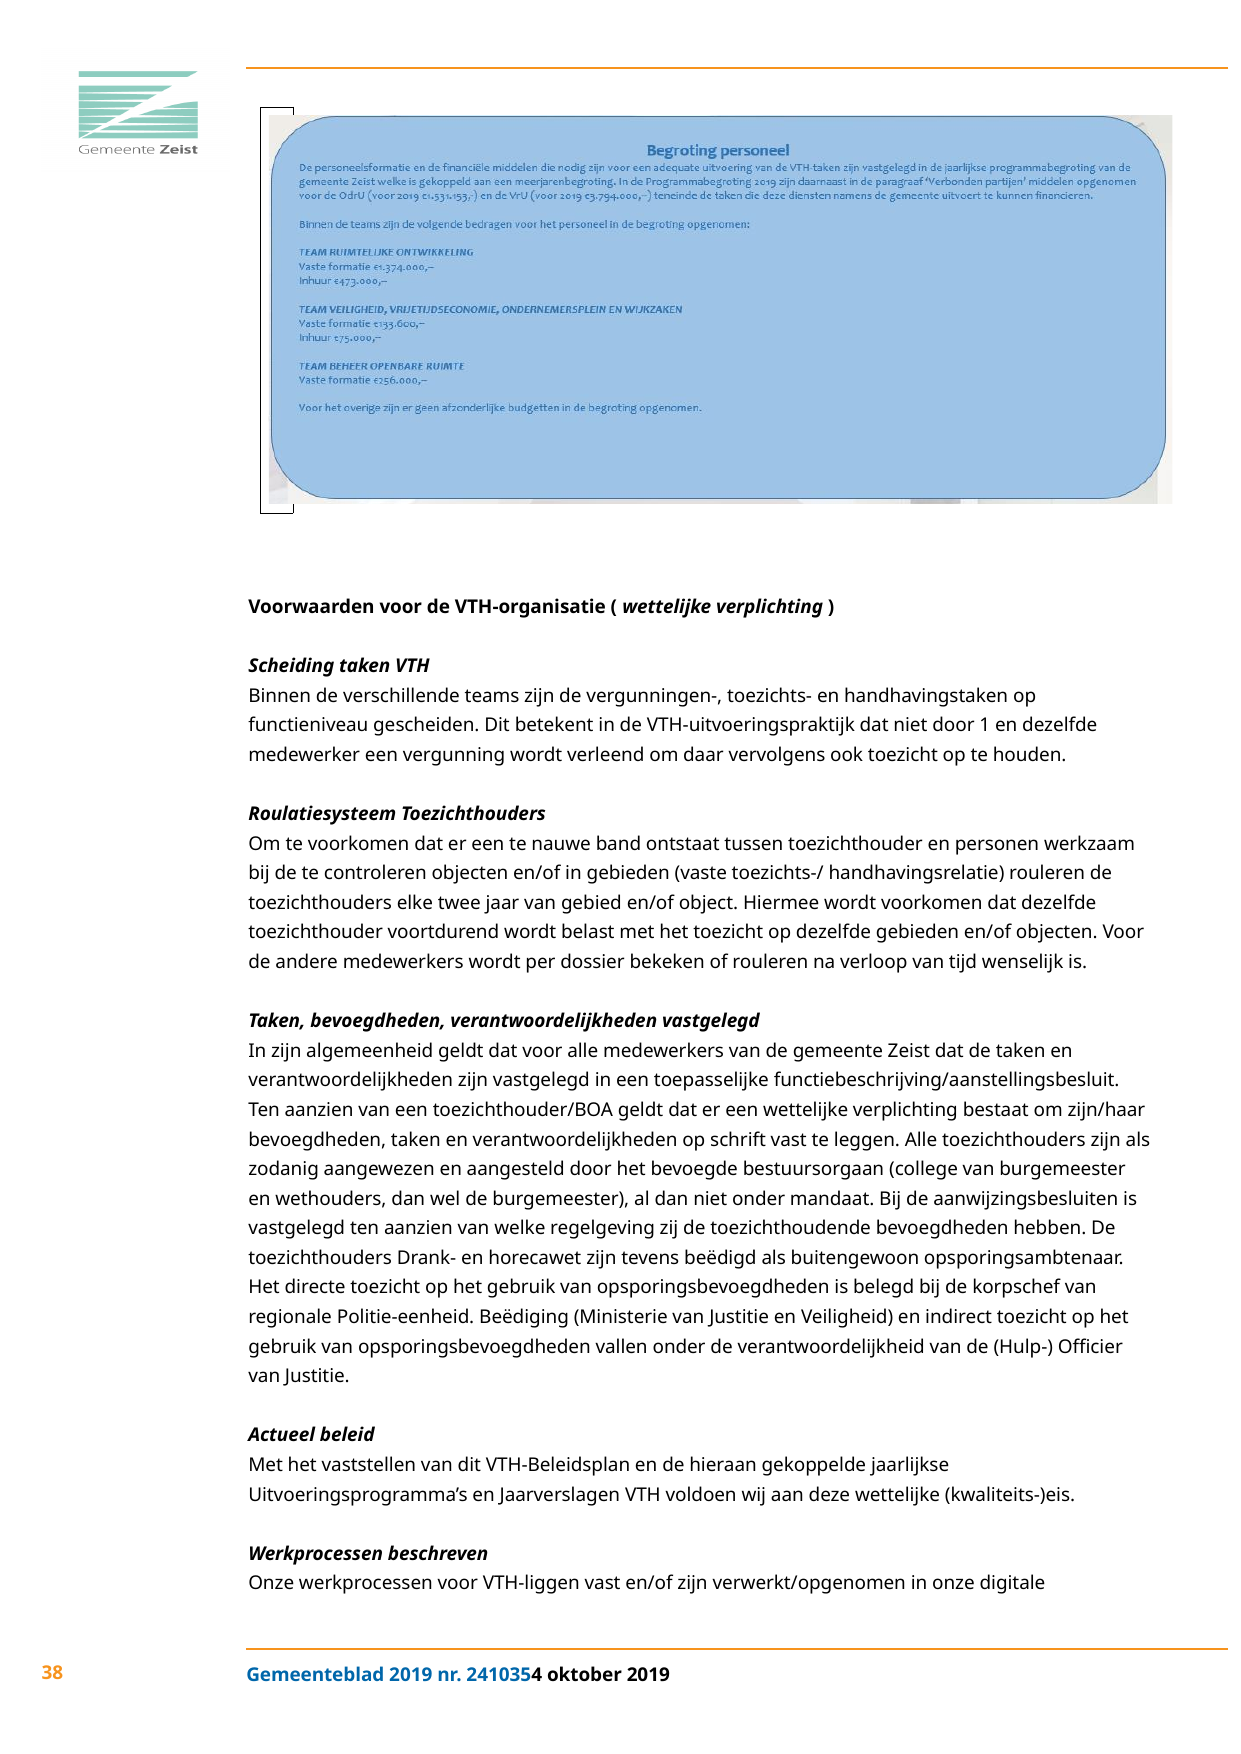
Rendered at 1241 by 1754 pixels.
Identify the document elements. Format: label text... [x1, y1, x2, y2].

text Binnen de verschillende teams zijn de vergunningen-, toezichts- en handhavingstaken op functieniveau gescheiden. Dit betekent in de VTH-uitvoeringspraktijk dat niet door 1 en dezelfde medewerker een vergunning wordt verleend om daar vervolgens ook toezicht op te houden. [248, 682, 1152, 767]
text Met het vaststellen van dit VTH-Beleidsplan en de hieraan gekoppelde jaarlijkse Uitvoeringsprogramma’s en Jaarverslagen VTH voldoen wij aan deze wettelijke (kwaliteits-)eis. [248, 1451, 1152, 1506]
text Voorwaarden voor de VTH-organisatie ( wettelijke verplichting ) [248, 593, 1152, 619]
text Werkprocessen beschreven [248, 1540, 1152, 1566]
picture [41, 47, 231, 172]
text Scheiding taken VTH [248, 652, 1152, 678]
text Onze werkprocessen voor VTH-liggen vast en/of zijn verwerkt/opgenomen in onze digitale [248, 1569, 1152, 1595]
text Taken, bevoegdheden, verantwoordelijkheden vastgelegd [248, 1007, 1152, 1033]
text In zijn algemeenheid geldt dat voor alle medewerkers van de gemeente Zeist dat de taken en verantwoordelijkheden zijn vastgelegd in een toepasselijke functiebeschrijving/aanstellingsbesluit. Ten aanzien van een toezichthouder/BOA geldt dat er een wettelijke verplichting bestaat om zijn/haar bevoegdheden, taken en verantwoordelijkheden op schrift vast te leggen. Alle toezichthouders zijn als zodanig aangewezen en aangesteld door het bevoegde bestuursorgaan (college van burgemeester en wethouders, dan wel de burgemeester), al dan niet onder mandaat. Bij de aanwijzingsbesluiten is vastgelegd ten aanzien van welke regelgeving zij de toezichthoudende bevoegdheden hebben. De toezichthouders Drank- en horecawet zijn tevens beëdigd als buitengewoon opsporingsambtenaar. Het directe toezicht op het gebruik van opsporingsbevoegdheden is belegd bij de korpschef van regionale Politie-eenheid. Beëdiging (Ministerie van Justitie en Veiligheid) en indirect toezicht op het gebruik van opsporingsbevoegdheden vallen onder de verantwoordelijkheid van de (Hulp-) Officier van Justitie. [248, 1037, 1152, 1388]
text Actueel beleid [248, 1422, 1152, 1447]
text Om te voorkomen dat er een te nauwe band ontstaat tussen toezichthouder en personen werkzaam bij de te controleren objecten en/of in gebieden (vaste toezichts-/ handhavingsrelatie) rouleren de toezichthouders elke twee jaar van gebied en/of object. Hiermee wordt voorkomen dat dezelfde toezichthouder voortdurend wordt belast met het toezicht op dezelfde gebieden en/of objecten. Voor de andere medewerkers wordt per dossier bekeken of rouleren na verloop van tijd wenselijk is. [248, 830, 1152, 974]
picture [268, 115, 1173, 504]
text Roulatiesysteem Toezichthouders [248, 800, 1152, 826]
